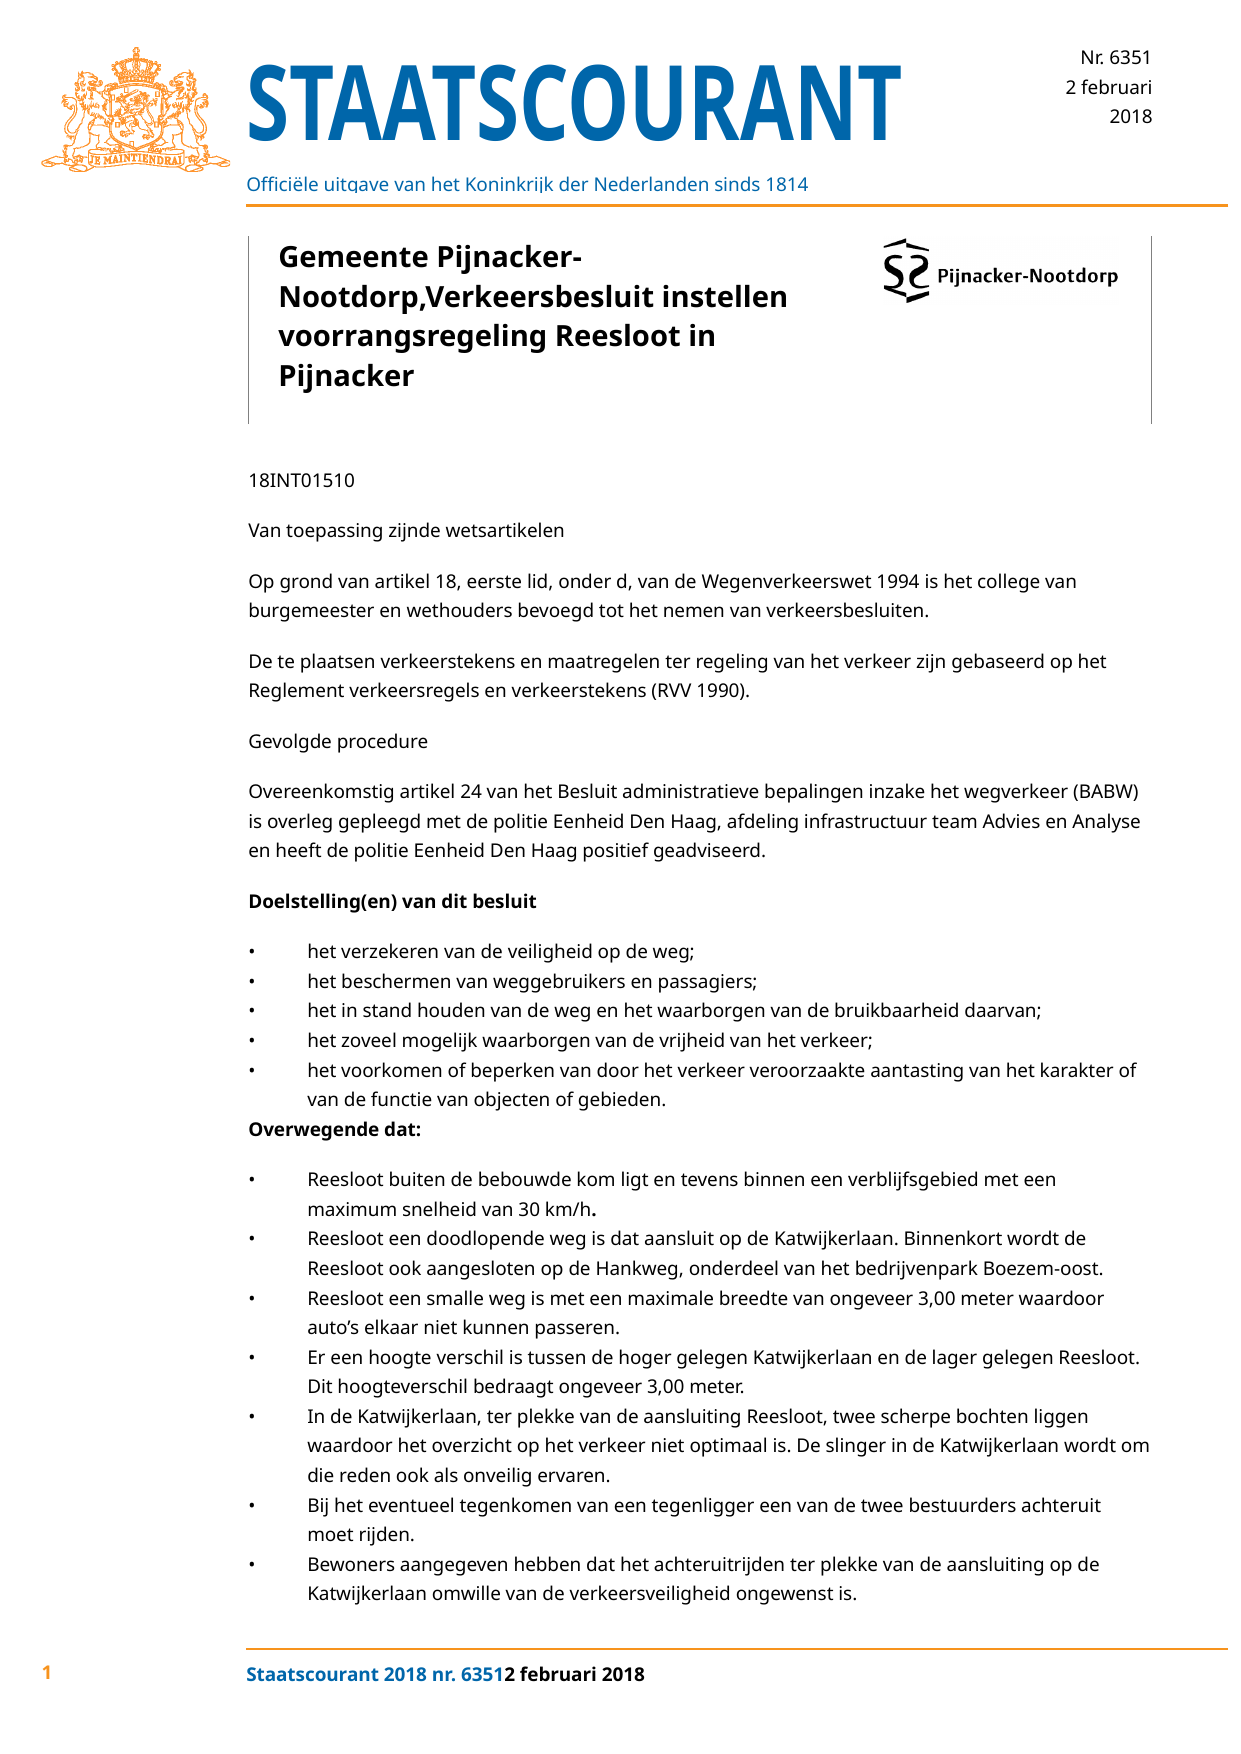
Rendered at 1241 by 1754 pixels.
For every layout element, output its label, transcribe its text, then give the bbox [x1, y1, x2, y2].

list Reesloot buiten de bebouwde kom ligt en tevens binnen een verblijfsgebied met een maximum snelheid van 30 km/h. [248, 1166, 1152, 1222]
list In de Katwijkerlaan, ter plekke van de aansluiting Reesloot, twee scherpe bochten liggen waardoor het overzicht op het verkeer niet optimaal is. De slinger in de Katwijkerlaan wordt om die reden ook als onveilig ervaren. [248, 1403, 1152, 1488]
text Doelstelling(en) van dit besluit [248, 888, 1152, 914]
text Overwegende dat: [248, 1116, 1152, 1142]
picture [41, 47, 231, 172]
table_header Gemeente Pijnacker-Nootdorp,Verkeersbesluit instellen voorrangsregeling Reesloot in Pijnacker [249, 236, 850, 424]
list Reesloot een smalle weg is met een maximale breedte van ongeveer 3,00 meter waardoor auto’s elkaar niet kunnen passeren. [248, 1285, 1152, 1340]
table_header [850, 236, 1151, 424]
list het voorkomen of beperken van door het verkeer veroorzaakte aantasting van het karakter of van de functie van objecten of gebieden. [248, 1057, 1152, 1112]
list Bewoners aangegeven hebben dat het achteruitrijden ter plekke van de aansluiting op de Katwijkerlaan omwille van de verkeersveiligheid ongewenst is. [248, 1551, 1152, 1606]
text Op grond van artikel 18, eerste lid, onder d, van de Wegenverkeerswet 1994 is het college van burgemeester en wethouders bevoegd tot het nemen van verkeersbesluiten. [248, 568, 1152, 623]
list het zoveel mogelijk waarborgen van de vrijheid van het verkeer; [248, 1027, 1152, 1053]
list Reesloot een doodlopende weg is dat aansluit op de Katwijkerlaan. Binnenkort wordt de Reesloot ook aangesloten op de Hankweg, onderdeel van het bedrijvenpark Boezem-oost. [248, 1226, 1152, 1281]
text Gevolgde procedure [248, 728, 1152, 754]
picture [882, 236, 1119, 305]
list het verzekeren van de veiligheid op de weg; [248, 938, 1152, 964]
list Bij het eventueel tegenkomen van een tegenligger een van de twee bestuurders achteruit moet rijden. [248, 1492, 1152, 1547]
text Van toepassing zijnde wetsartikelen [248, 518, 1152, 543]
list het in stand houden van de weg en het waarborgen van de bruikbaarheid daarvan; [248, 998, 1152, 1023]
text Overeenkomstig artikel 24 van het Besluit administratieve bepalingen inzake het wegverkeer (BABW) is overleg gepleegd met de politie Eenheid Den Haag, afdeling infrastructuur team Advies en Analyse en heeft de politie Eenheid Den Haag positief geadviseerd. [248, 778, 1152, 863]
list Er een hoogte verschil is tussen de hoger gelegen Katwijkerlaan en de lager gelegen Reesloot. Dit hoogteverschil bedraagt ongeveer 3,00 meter. [248, 1344, 1152, 1399]
text 18INT01510 [248, 467, 1152, 493]
list het beschermen van weggebruikers en passagiers; [248, 968, 1152, 994]
text De te plaatsen verkeerstekens en maatregelen ter regeling van het verkeer zijn gebaseerd op het Reglement verkeersregels en verkeerstekens (RVV 1990). [248, 648, 1152, 703]
